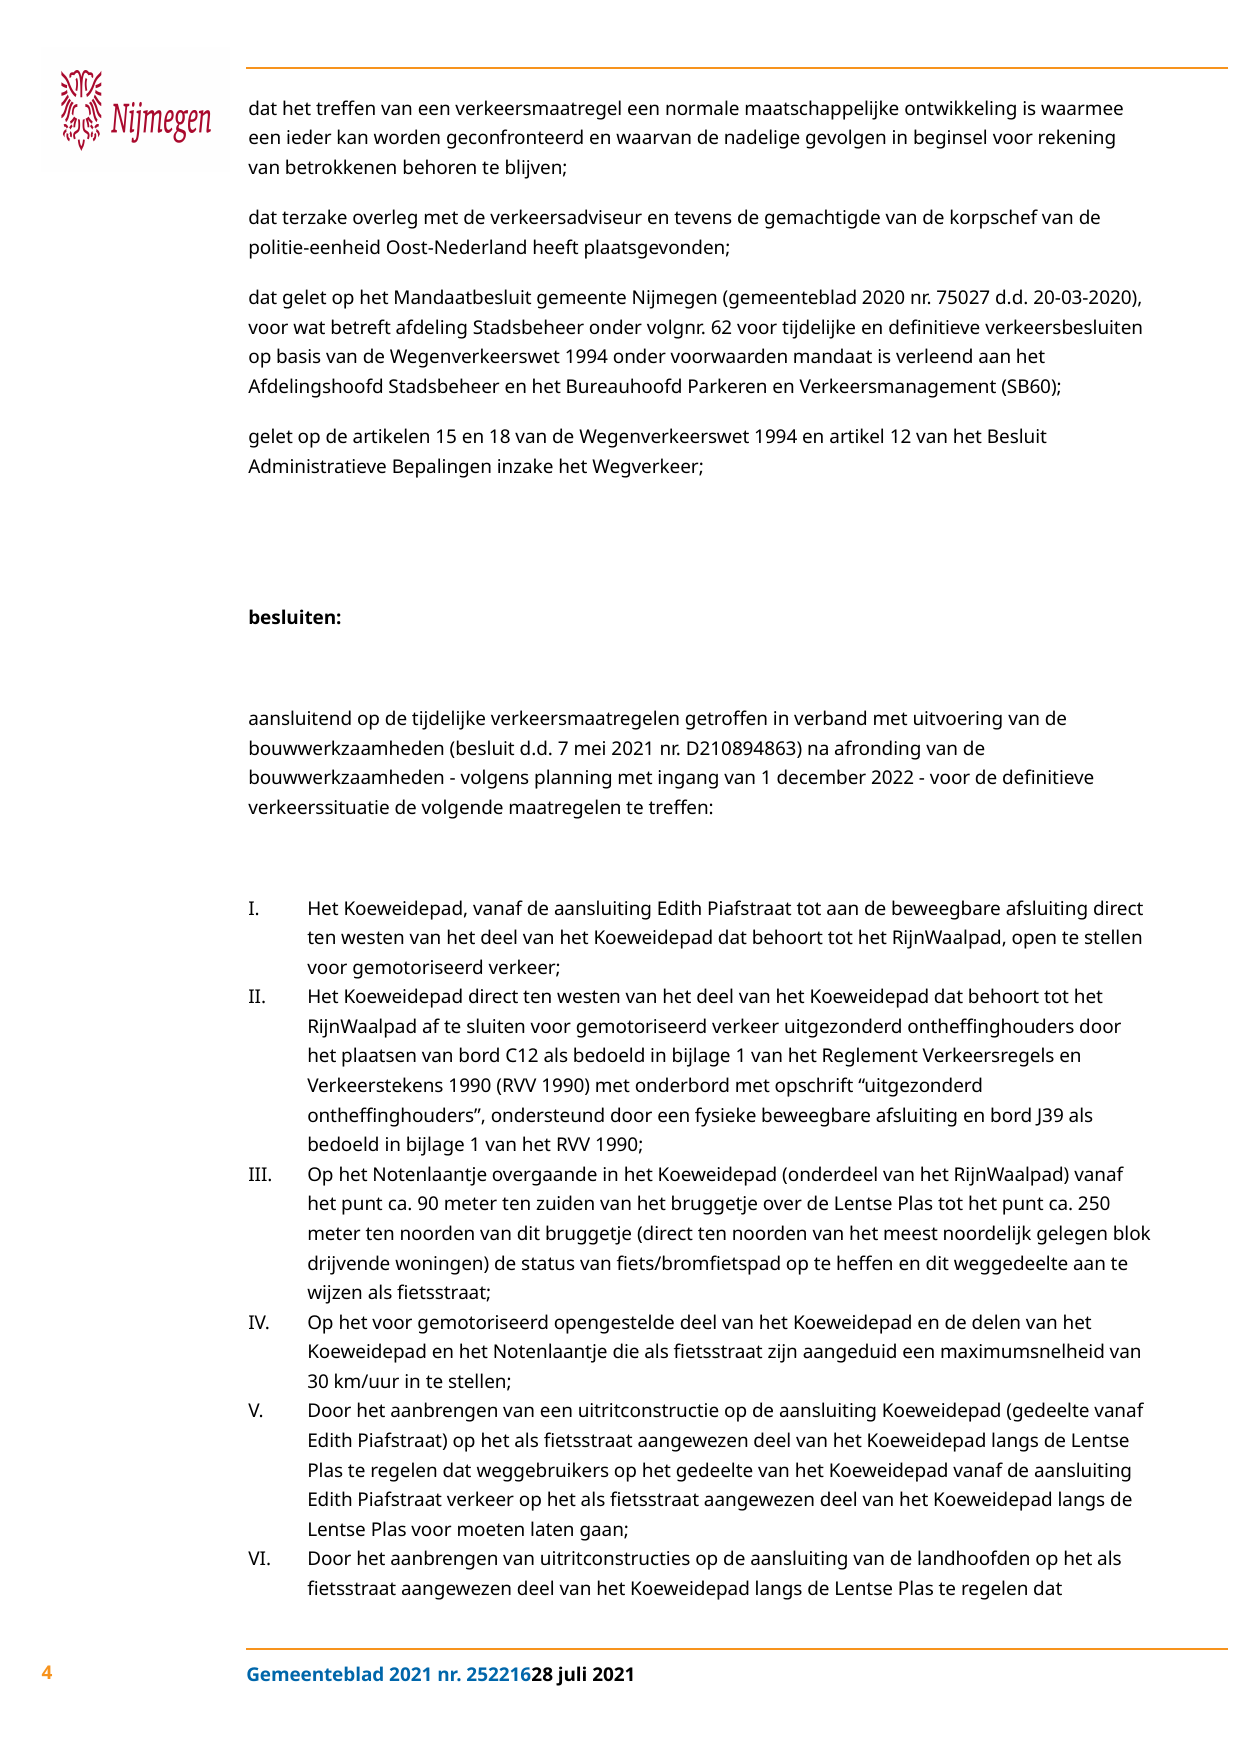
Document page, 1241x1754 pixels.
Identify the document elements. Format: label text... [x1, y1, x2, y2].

list Het Koeweidepad, vanaf de aansluiting Edith Piafstraat tot aan de beweegbare afsluiting direct ten westen van het deel van het Koeweidepad dat behoort tot het RijnWaalpad, open te stellen voor gemotoriseerd verkeer; [248, 895, 1152, 980]
text aansluitend op de tijdelijke verkeersmaatregelen getroffen in verband met uitvoering van de bouwwerkzaamheden (besluit d.d. 7 mei 2021 nr. D210894863) na afronding van de bouwwerkzaamheden - volgens planning met ingang van 1 december 2022 - voor de definitieve verkeerssituatie de volgende maatregelen te treffen: [248, 705, 1152, 820]
list Op het voor gemotoriseerd opengestelde deel van het Koeweidepad en de delen van het Koeweidepad en het Notenlaantje die als fietsstraat zijn aangeduid een maximumsnelheid van 30 km/uur in te stellen; [248, 1309, 1152, 1394]
text dat terzake overleg met de verkeersadviseur en tevens de gemachtigde van de korpschef van de politie-eenheid Oost-Nederland heeft plaatsgevonden; [248, 204, 1152, 260]
picture [41, 47, 231, 172]
list Door het aanbrengen van uitritconstructies op de aansluiting van de landhoofden op het als fietsstraat aangewezen deel van het Koeweidepad langs de Lentse Plas te regelen dat [248, 1546, 1152, 1601]
text dat het treffen van een verkeersmaatregel een normale maatschappelijke ontwikkeling is waarmee een ieder kan worden geconfronteerd en waarvan de nadelige gevolgen in beginsel voor rekening van betrokkenen behoren te blijven; [248, 95, 1152, 180]
list Het Koeweidepad direct ten westen van het deel van het Koeweidepad dat behoort tot het RijnWaalpad af te sluiten voor gemotoriseerd verkeer uitgezonderd ontheffinghouders door het plaatsen van bord C12 als bedoeld in bijlage 1 van het Reglement Verkeersregels en Verkeerstekens 1990 (RVV 1990) met onderbord met opschrift “uitgezonderd ontheffinghouders”, ondersteund door een fysieke beweegbare afsluiting en bord J39 als bedoeld in bijlage 1 van het RVV 1990; [248, 983, 1152, 1157]
list Op het Notenlaantje overgaande in het Koeweidepad (onderdeel van het RijnWaalpad) vanaf het punt ca. 90 meter ten zuiden van het bruggetje over de Lentse Plas tot het punt ca. 250 meter ten noorden van dit bruggetje (direct ten noorden van het meest noordelijk gelegen blok drijvende woningen) de status van fiets/bromfietspad op te heffen en dit weggedeelte aan te wijzen als fietsstraat; [248, 1161, 1152, 1305]
text gelet op de artikelen 15 en 18 van de Wegenverkeerswet 1994 en artikel 12 van het Besluit Administratieve Bepalingen inzake het Wegverkeer; [248, 423, 1152, 479]
text dat gelet op het Mandaatbesluit gemeente Nijmegen (gemeenteblad 2020 nr. 75027 d.d. 20-03-2020), voor wat betreft afdeling Stadsbeheer onder volgnr. 62 voor tijdelijke en definitieve verkeersbesluiten op basis van de Wegenverkeerswet 1994 onder voorwaarden mandaat is verleend aan het Afdelingshoofd Stadsbeheer en het Bureauhoofd Parkeren en Verkeersmanagement (SB60); [248, 284, 1152, 399]
text besluiten: [248, 604, 1152, 630]
list Door het aanbrengen van een uitritconstructie op de aansluiting Koeweidepad (gedeelte vanaf Edith Piafstraat) op het als fietsstraat aangewezen deel van het Koeweidepad langs de Lentse Plas te regelen dat weggebruikers op het gedeelte van het Koeweidepad vanaf de aansluiting Edith Piafstraat verkeer op het als fietsstraat aangewezen deel van het Koeweidepad langs de Lentse Plas voor moeten laten gaan; [248, 1398, 1152, 1542]
